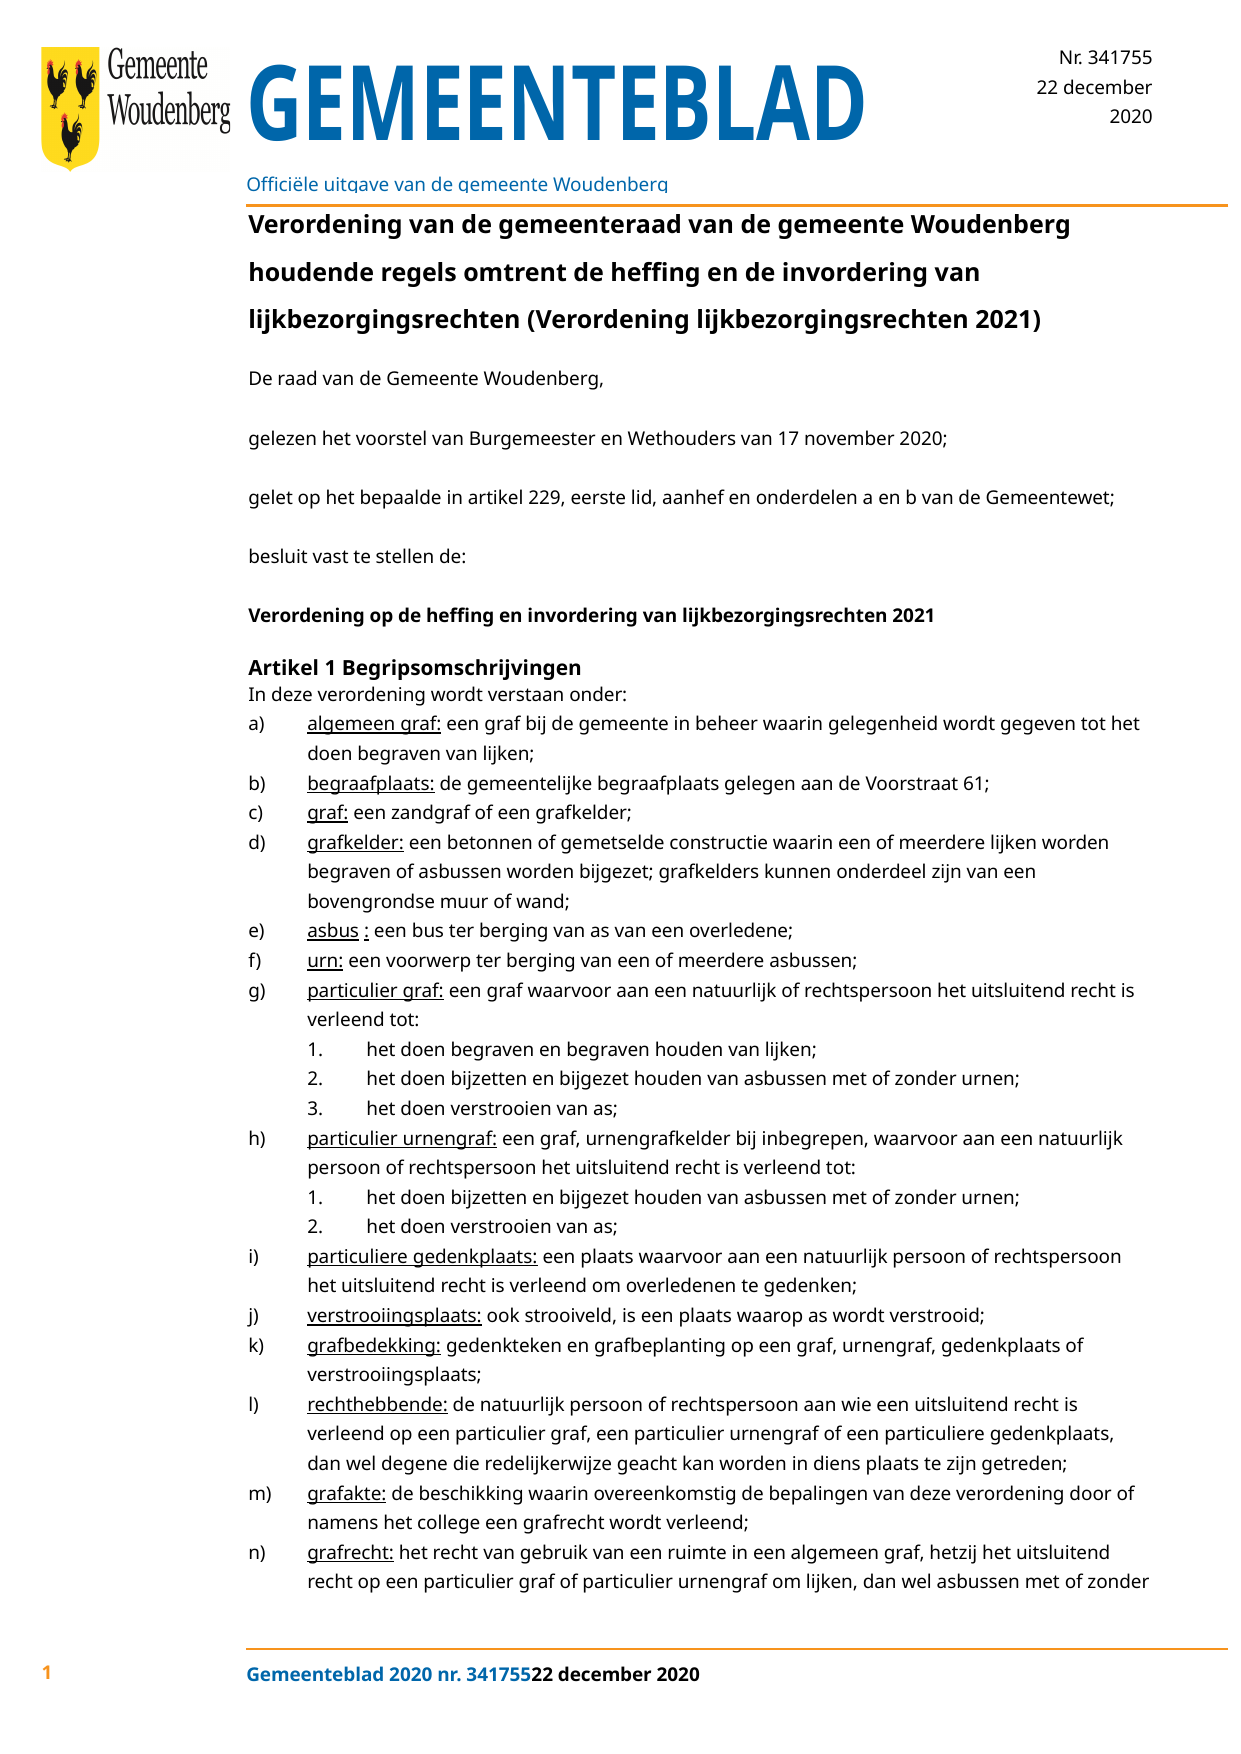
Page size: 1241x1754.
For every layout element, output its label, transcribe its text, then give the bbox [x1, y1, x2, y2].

list grafakte: de beschikking waarin overeenkomstig de bepalingen van deze verordening door of namens het college een grafrecht wordt verleend; [248, 1480, 1152, 1535]
list verstrooiingsplaats: ook strooiveld, is een plaats waarop as wordt verstrooid; [248, 1302, 1152, 1328]
list het doen bijzetten en bijgezet houden van asbussen met of zonder urnen; [307, 1184, 1152, 1210]
list particuliere gedenkplaats: een plaats waarvoor aan een natuurlijk persoon of rechtspersoon het uitsluitend recht is verleend om overledenen te gedenken; [248, 1243, 1152, 1298]
list urn: een voorwerp ter berging van een of meerdere asbussen; [248, 947, 1152, 973]
list particulier graf: een graf waarvoor aan een natuurlijk of rechtspersoon het uitsluitend recht is verleend tot: [248, 977, 1152, 1032]
text De raad van de Gemeente Woudenberg, [248, 366, 1152, 391]
text besluit vast te stellen de: [248, 543, 1152, 569]
text Artikel 1 Begripsomschrijvingen [248, 653, 1152, 681]
list grafkelder: een betonnen of gemetselde constructie waarin een of meerdere lijken worden begraven of asbussen worden bijgezet; grafkelders kunnen onderdeel zijn van een bovengrondse muur of wand; [248, 829, 1152, 914]
picture [41, 47, 231, 172]
text gelezen het voorstel van Burgemeester en Wethouders van 17 november 2020; [248, 425, 1152, 450]
list graf: een zandgraf of een grafkelder; [248, 799, 1152, 825]
list particulier urnengraf: een graf, urnengrafkelder bij inbegrepen, waarvoor aan een natuurlijk persoon of rechtspersoon het uitsluitend recht is verleend tot: [248, 1125, 1152, 1180]
list het doen verstrooien van as; [307, 1213, 1152, 1239]
list het doen verstrooien van as; [307, 1095, 1152, 1121]
list asbus : een bus ter berging van as van een overledene; [248, 918, 1152, 943]
list begraafplaats: de gemeentelijke begraafplaats gelegen aan de Voorstraat 61; [248, 770, 1152, 796]
text gelet op het bepaalde in artikel 229, eerste lid, aanhef en onderdelen a en b van de Gemeentewet; [248, 484, 1152, 509]
list rechthebbende: de natuurlijk persoon of rechtspersoon aan wie een uitsluitend recht is verleend op een particulier graf, een particulier urnengraf of een particuliere gedenkplaats, dan wel degene die redelijkerwijze geacht kan worden in diens plaats te zijn getreden; [248, 1391, 1152, 1476]
list grafbedekking: gedenkteken en grafbeplanting op een graf, urnengraf, gedenkplaats of verstrooiingsplaats; [248, 1332, 1152, 1387]
list het doen begraven en begraven houden van lijken; [307, 1036, 1152, 1062]
list algemeen graf: een graf bij de gemeente in beheer waarin gelegenheid wordt gegeven tot het doen begraven van lijken; [248, 711, 1152, 766]
list grafrecht: het recht van gebruik van een ruimte in een algemeen graf, hetzij het uitsluitend recht op een particulier graf of particulier urnengraf om lijken, dan wel asbussen met of zonder [248, 1539, 1152, 1594]
text Verordening op de heffing en invordering van lijkbezorgingsrechten 2021 [248, 602, 1152, 628]
text Verordening van de gemeenteraad van de gemeente Woudenberg houdende regels omtrent de heffing en de invordering van lijkbezorgingsrechten (Verordening lijkbezorgingsrechten 2021) [248, 207, 1152, 336]
list het doen bijzetten en bijgezet houden van asbussen met of zonder urnen; [307, 1066, 1152, 1091]
text In deze verordening wordt verstaan onder: [248, 681, 1152, 707]
